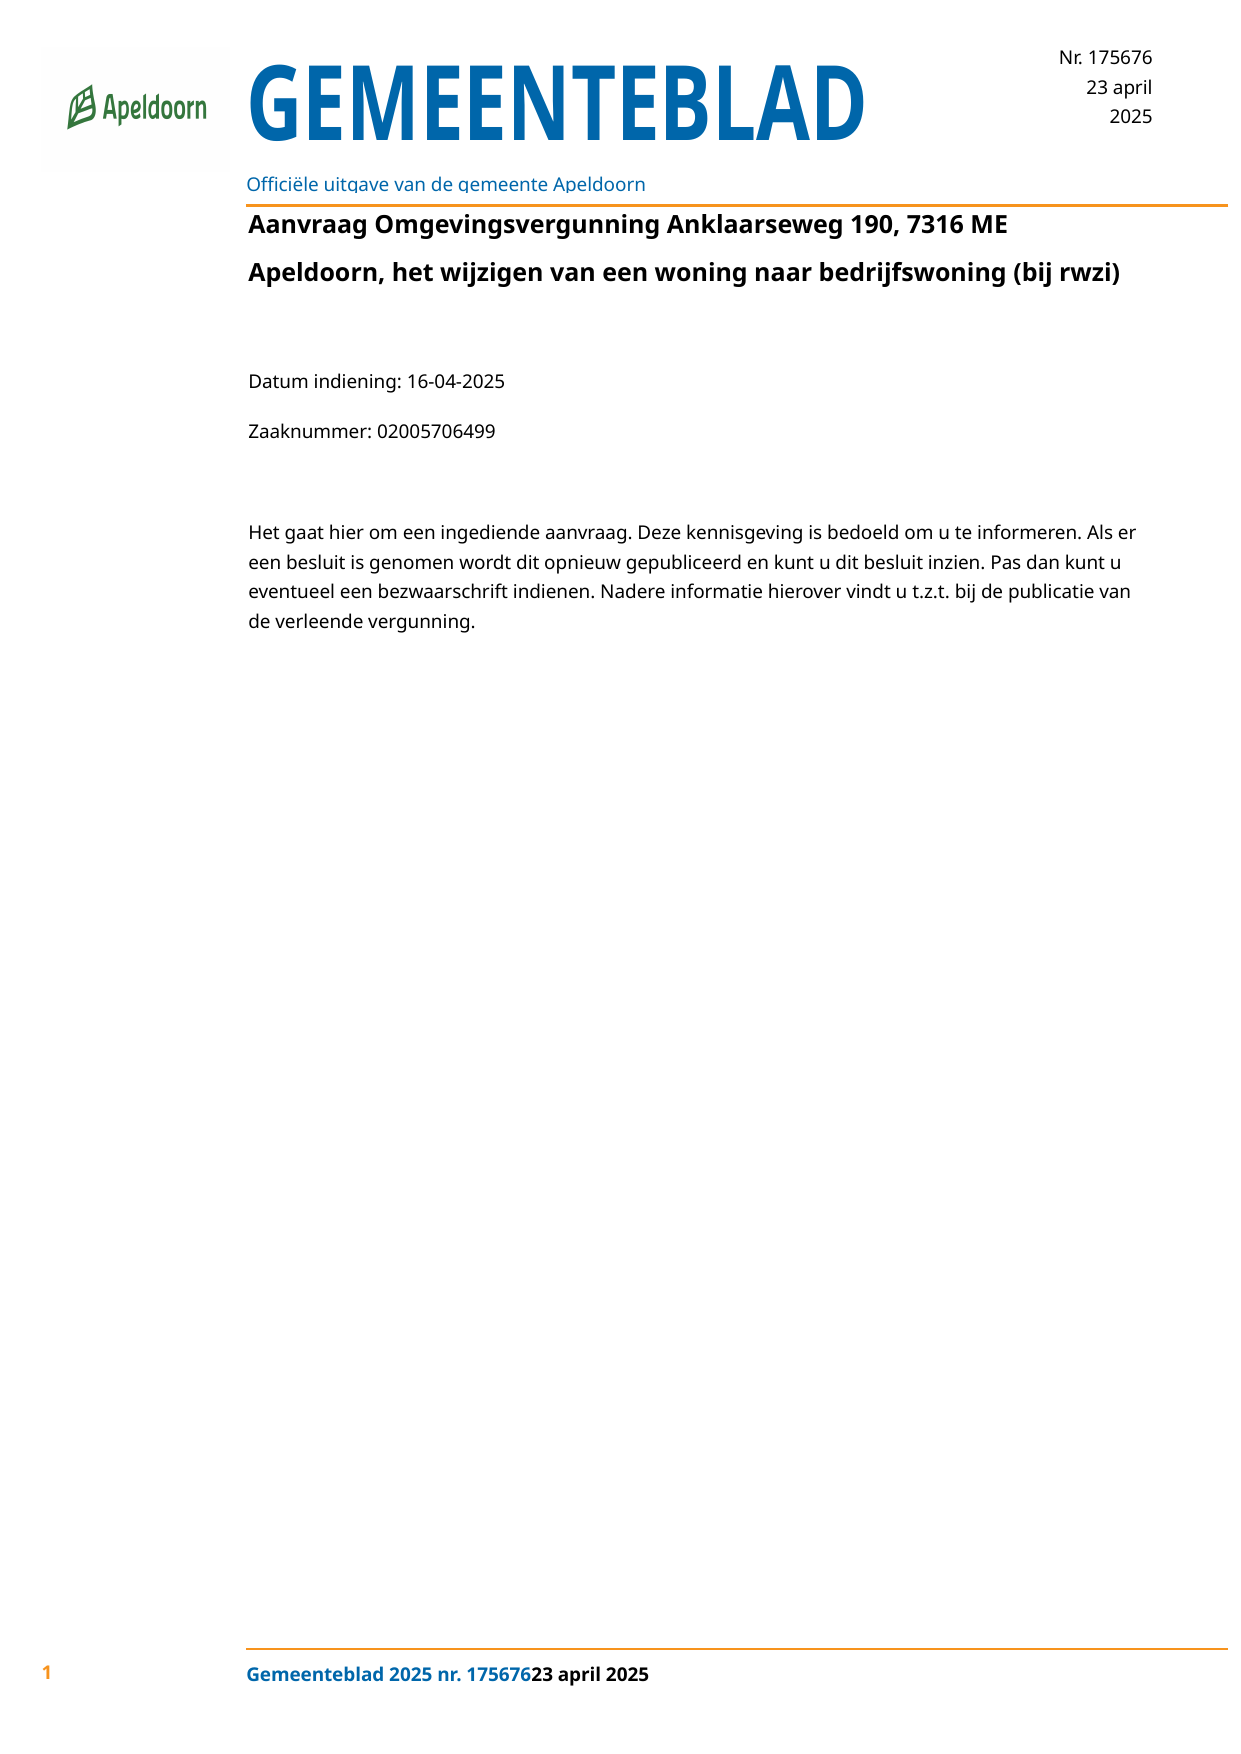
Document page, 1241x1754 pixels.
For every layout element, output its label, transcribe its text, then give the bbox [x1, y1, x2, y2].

text Zaaknummer: 02005706499 [248, 419, 1152, 444]
picture [41, 47, 231, 172]
text Aanvraag Omgevingsvergunning Anklaarseweg 190, 7316 ME Apeldoorn, het wijzigen van een woning naar bedrijfswoning (bij rwzi) [248, 207, 1152, 288]
text Het gaat hier om een ingediende aanvraag. Deze kennisgeving is bedoeld om u te informeren. Als er een besluit is genomen wordt dit opnieuw gepubliceerd en kunt u dit besluit inzien. Pas dan kunt u eventueel een bezwaarschrift indienen. Nadere informatie hierover vindt u t.z.t. bij de publicatie van de verleende vergunning. [248, 519, 1152, 634]
text Datum indiening: 16-04-2025 [248, 368, 1152, 394]
